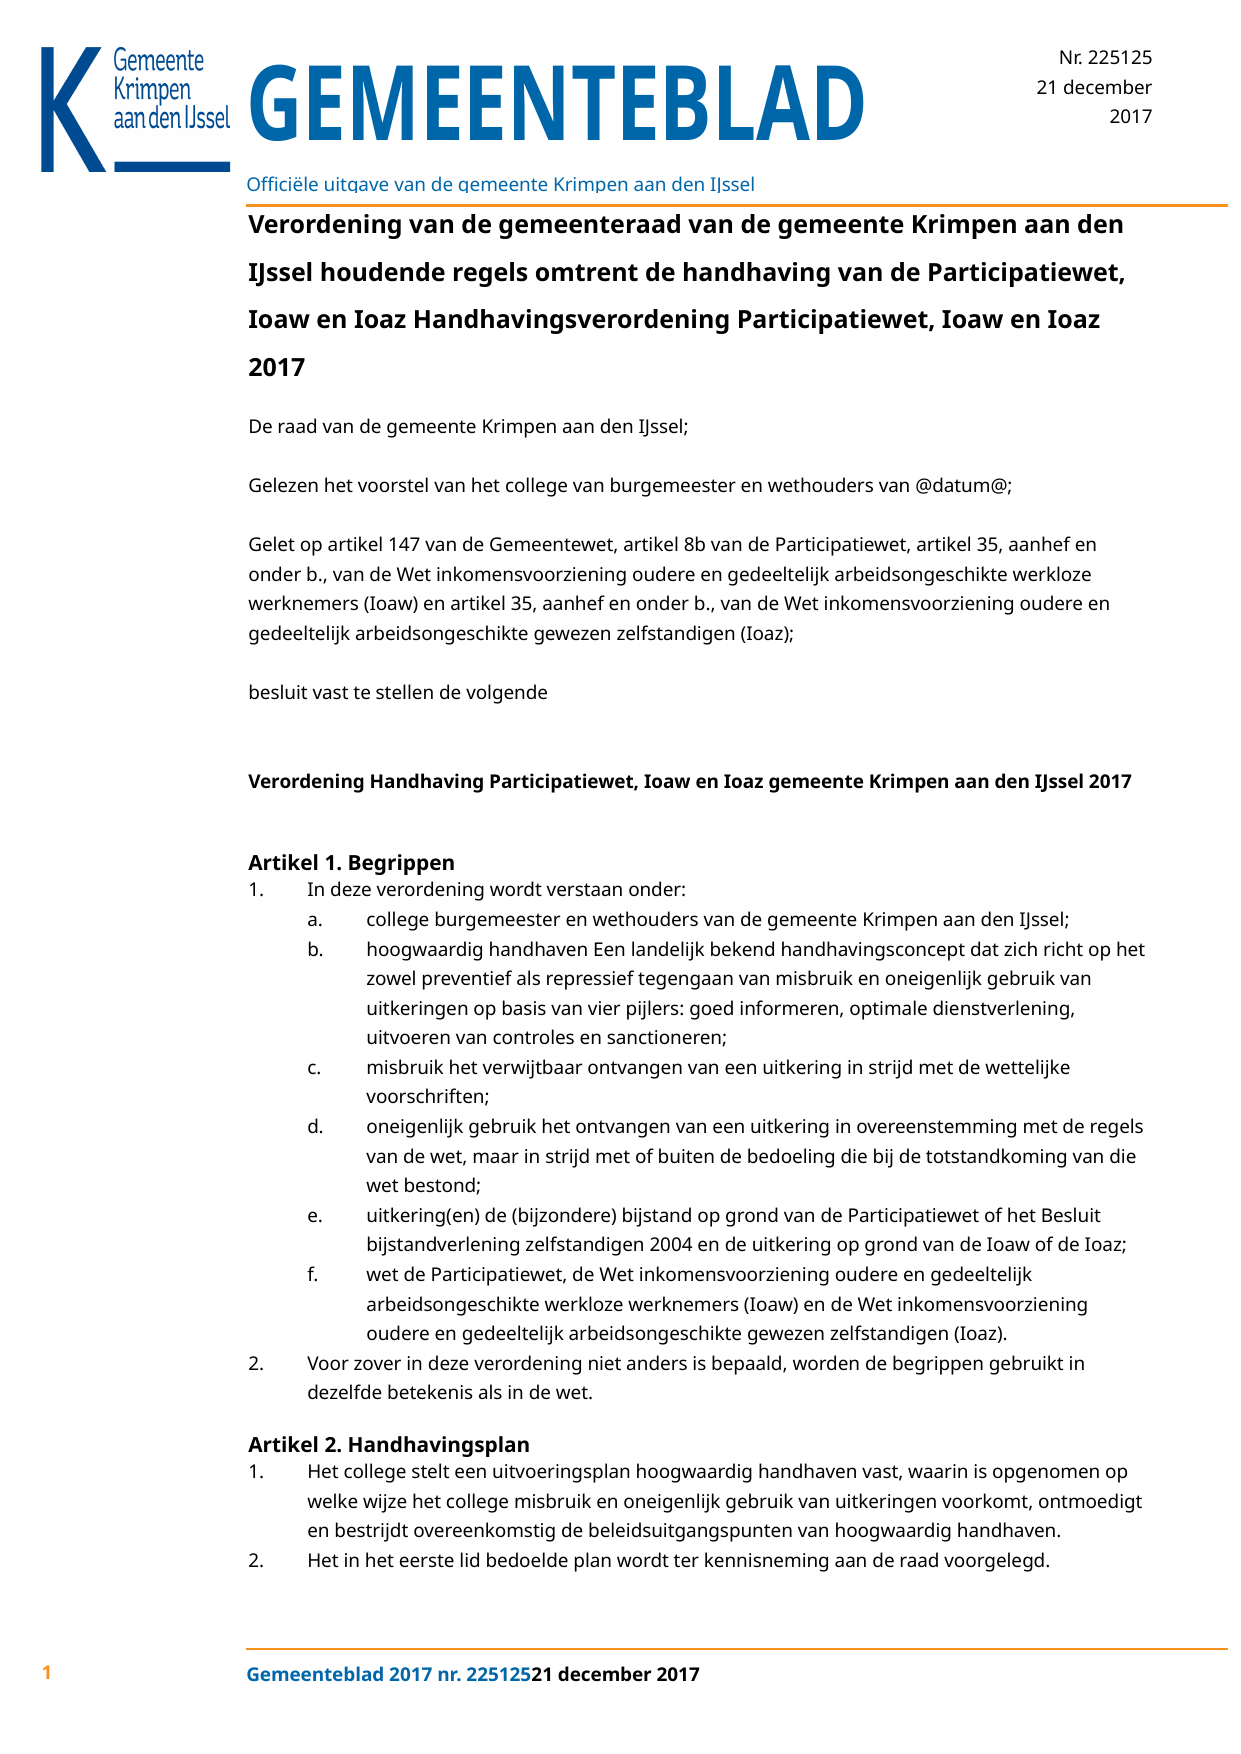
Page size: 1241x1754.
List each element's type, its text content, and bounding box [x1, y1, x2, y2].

list Het college stelt een uitvoeringsplan hoogwaardig handhaven vast, waarin is opgenomen op welke wijze het college misbruik en oneigenlijk gebruik van uitkeringen voorkomt, ontmoedigt en bestrijdt overeenkomstig de beleidsuitgangspunten van hoogwaardig handhaven. [248, 1458, 1152, 1543]
list uitkering(en) de (bijzondere) bijstand op grond van de Participatiewet of het Besluit bijstandverlening zelfstandigen 2004 en de uitkering op grond van de Ioaw of de Ioaz; [307, 1202, 1152, 1257]
list Het in het eerste lid bedoelde plan wordt ter kennisneming aan de raad voorgelegd. [248, 1547, 1152, 1573]
text Gelezen het voorstel van het college van burgemeester en wethouders van @datum@; [248, 472, 1152, 498]
text Artikel 1. Begrippen [248, 848, 1152, 877]
list college burgemeester en wethouders van de gemeente Krimpen aan den IJssel; [307, 906, 1152, 932]
text Verordening van de gemeenteraad van de gemeente Krimpen aan den IJssel houdende regels omtrent de handhaving van de Participatiewet, Ioaw en Ioaz Handhavingsverordening Participatiewet, Ioaw en Ioaz 2017 [248, 207, 1152, 384]
picture [41, 47, 231, 172]
text Verordening Handhaving Participatiewet, Ioaw en Ioaz gemeente Krimpen aan den IJssel 2017 [248, 768, 1152, 794]
text Gelet op artikel 147 van de Gemeentewet, artikel 8b van de Participatiewet, artikel 35, aanhef en onder b., van de Wet inkomensvoorziening oudere en gedeeltelijk arbeidsongeschikte werkloze werknemers (Ioaw) en artikel 35, aanhef en onder b., van de Wet inkomensvoorziening oudere en gedeeltelijk arbeidsongeschikte gewezen zelfstandigen (Ioaz); [248, 531, 1152, 646]
list In deze verordening wordt verstaan onder: [248, 877, 1152, 902]
list hoogwaardig handhaven Een landelijk bekend handhavingsconcept dat zich richt op het zowel preventief als repressief tegengaan van misbruik en oneigenlijk gebruik van uitkeringen op basis van vier pijlers: goed informeren, optimale dienstverlening, uitvoeren van controles en sanctioneren; [307, 936, 1152, 1050]
list wet de Participatiewet, de Wet inkomensvoorziening oudere en gedeeltelijk arbeidsongeschikte werkloze werknemers (Ioaw) en de Wet inkomensvoorziening oudere en gedeeltelijk arbeidsongeschikte gewezen zelfstandigen (Ioaz). [307, 1261, 1152, 1346]
list misbruik het verwijtbaar ontvangen van een uitkering in strijd met de wettelijke voorschriften; [307, 1054, 1152, 1109]
text besluit vast te stellen de volgende [248, 679, 1152, 705]
list oneigenlijk gebruik het ontvangen van een uitkering in overeenstemming met de regels van de wet, maar in strijd met of buiten de bedoeling die bij de totstandkoming van die wet bestond; [307, 1113, 1152, 1198]
text Artikel 2. Handhavingsplan [248, 1430, 1152, 1458]
text De raad van de gemeente Krimpen aan den IJssel; [248, 413, 1152, 439]
list Voor zover in deze verordening niet anders is bepaald, worden de begrippen gebruikt in dezelfde betekenis als in de wet. [248, 1350, 1152, 1405]
